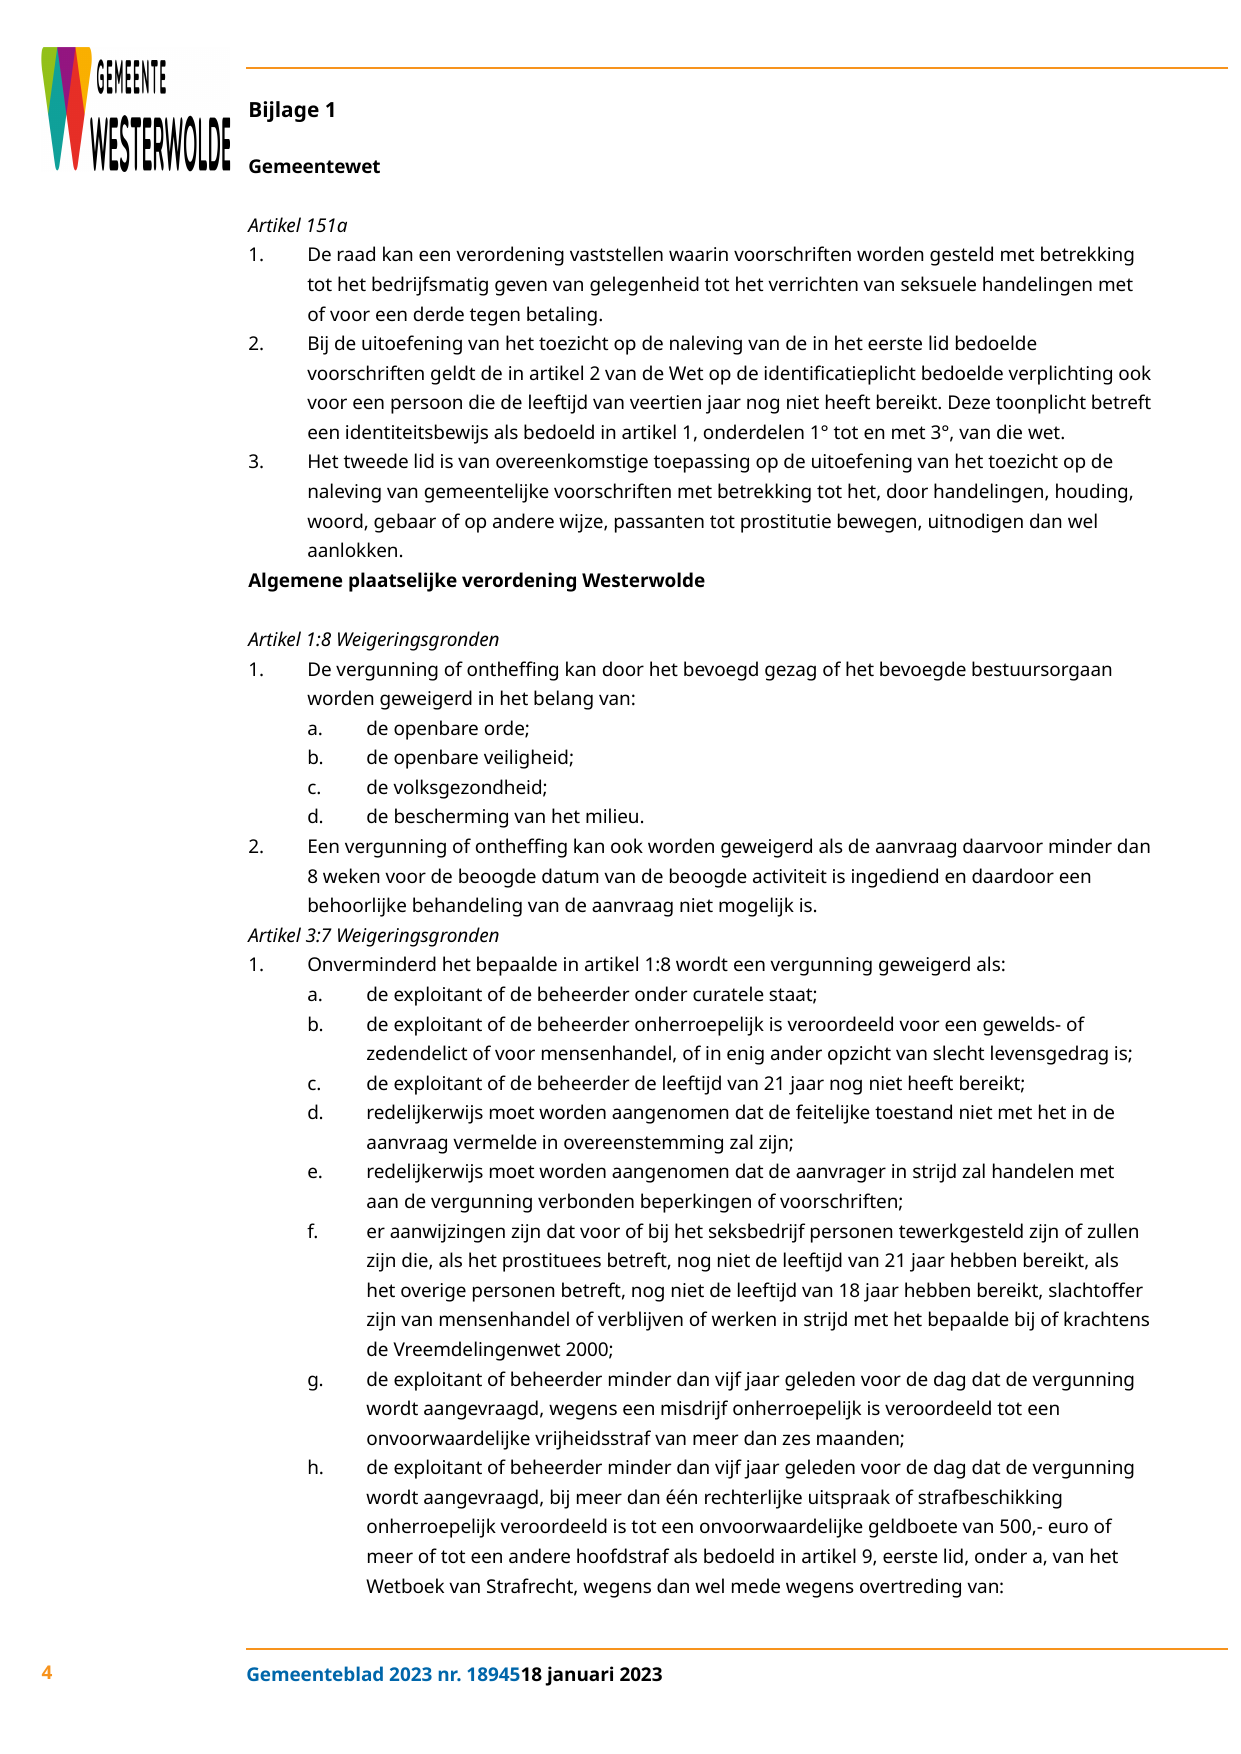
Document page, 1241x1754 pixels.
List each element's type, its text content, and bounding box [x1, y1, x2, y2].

list redelijkerwijs moet worden aangenomen dat de aanvrager in strijd zal handelen met aan de vergunning verbonden beperkingen of voorschriften; [307, 1159, 1152, 1214]
text Artikel 3:7 Weigeringsgronden [248, 922, 1152, 948]
list Het tweede lid is van overeenkomstige toepassing op de uitoefening van het toezicht op de naleving van gemeentelijke voorschriften met betrekking tot het, door handelingen, houding, woord, gebaar of op andere wijze, passanten tot prostitutie bewegen, uitnodigen dan wel aanlokken. [248, 449, 1152, 563]
list de openbare orde; [307, 715, 1152, 741]
text Gemeentewet [248, 153, 1152, 179]
list de exploitant of beheerder minder dan vijf jaar geleden voor de dag dat de vergunning wordt aangevraagd, bij meer dan één rechterlijke uitspraak of strafbeschikking onherroepelijk veroordeeld is tot een onvoorwaardelijke geldboete van 500,- euro of meer of tot een andere hoofdstraf als bedoeld in artikel 9, eerste lid, onder a, van het Wetboek van Strafrecht, wegens dan wel mede wegens overtreding van: [307, 1454, 1152, 1599]
list de exploitant of beheerder minder dan vijf jaar geleden voor de dag dat de vergunning wordt aangevraagd, wegens een misdrijf onherroepelijk is veroordeeld tot een onvoorwaardelijke vrijheidsstraf van meer dan zes maanden; [307, 1366, 1152, 1451]
list Onverminderd het bepaalde in artikel 1:8 wordt een vergunning geweigerd als: [248, 952, 1152, 977]
picture [41, 47, 231, 172]
list Bij de uitoefening van het toezicht op de naleving van de in het eerste lid bedoelde voorschriften geldt de in artikel 2 van de Wet op de identificatieplicht bedoelde verplichting ook voor een persoon die de leeftijd van veertien jaar nog niet heeft bereikt. Deze toonplicht betreft een identiteitsbewijs als bedoeld in artikel 1, onderdelen 1° tot en met 3°, van die wet. [248, 330, 1152, 445]
list De raad kan een verordening vaststellen waarin voorschriften worden gesteld met betrekking tot het bedrijfsmatig geven van gelegenheid tot het verrichten van seksuele handelingen met of voor een derde tegen betaling. [248, 242, 1152, 327]
text Algemene plaatselijke verordening Westerwolde [248, 567, 1152, 593]
list redelijkerwijs moet worden aangenomen dat de feitelijke toestand niet met het in de aanvraag vermelde in overeenstemming zal zijn; [307, 1099, 1152, 1155]
text Artikel 151a [248, 212, 1152, 238]
list er aanwijzingen zijn dat voor of bij het seksbedrijf personen tewerkgesteld zijn of zullen zijn die, als het prostituees betreft, nog niet de leeftijd van 21 jaar hebben bereikt, als het overige personen betreft, nog niet de leeftijd van 18 jaar hebben bereikt, slachtoffer zijn van mensenhandel of verblijven of werken in strijd met het bepaalde bij of krachtens de Vreemdelingenwet 2000; [307, 1218, 1152, 1362]
list de bescherming van het milieu. [307, 804, 1152, 829]
list de exploitant of de beheerder onherroepelijk is veroordeeld voor een gewelds- of zedendelict of voor mensenhandel, of in enig ander opzicht van slecht levensgedrag is; [307, 1011, 1152, 1066]
list de exploitant of de beheerder de leeftijd van 21 jaar nog niet heeft bereikt; [307, 1070, 1152, 1096]
list de exploitant of de beheerder onder curatele staat; [307, 981, 1152, 1007]
text Artikel 1:8 Weigeringsgronden [248, 626, 1152, 652]
list De vergunning of ontheffing kan door het bevoegd gezag of het bevoegde bestuursorgaan worden geweigerd in het belang van: [248, 656, 1152, 711]
list de volksgezondheid; [307, 774, 1152, 800]
list de openbare veiligheid; [307, 744, 1152, 770]
list Een vergunning of ontheffing kan ook worden geweigerd als de aanvraag daarvoor minder dan 8 weken voor de beoogde datum van de beoogde activiteit is ingediend en daardoor een behoorlijke behandeling van de aanvraag niet mogelijk is. [248, 833, 1152, 918]
text Bijlage 1 [248, 95, 1152, 123]
